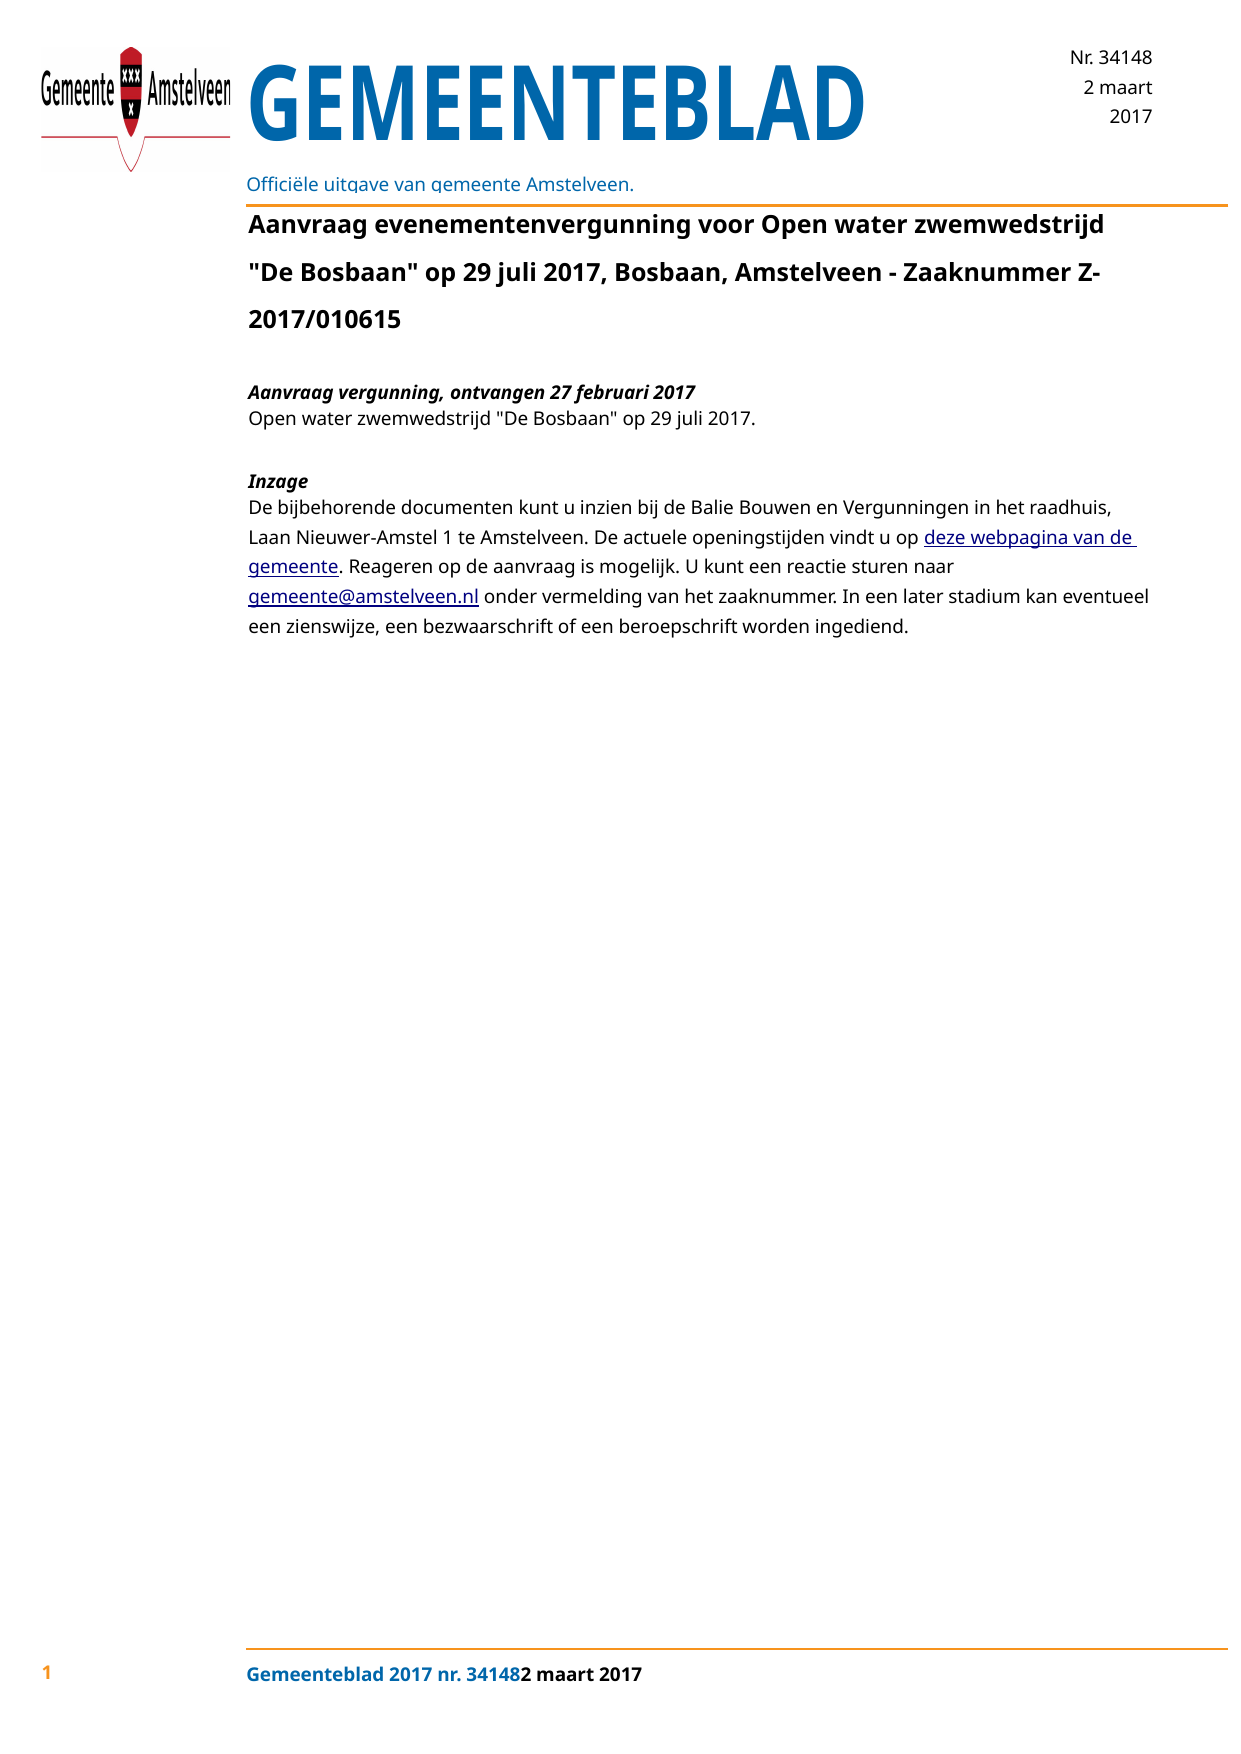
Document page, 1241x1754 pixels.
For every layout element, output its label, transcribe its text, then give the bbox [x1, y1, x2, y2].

text De bijbehorende documenten kunt u inzien bij de Balie Bouwen en Vergunningen in het raadhuis, Laan Nieuwer-Amstel 1 te Amstelveen. De actuele openingstijden vindt u op deze webpagina van de gemeente. Reageren op de aanvraag is mogelijk. U kunt een reactie sturen naar gemeente@amstelveen.nl onder vermelding van het zaaknummer. In een later stadium kan eventueel een zienswijze, een bezwaarschrift of een beroepschrift worden ingediend. [248, 494, 1152, 638]
picture [41, 47, 231, 172]
text Aanvraag evenementenvergunning voor Open water zwemwedstrijd "De Bosbaan" op 29 juli 2017, Bosbaan, Amstelveen - Zaaknummer Z-2017/010615 [248, 207, 1152, 336]
text Open water zwemwedstrijd "De Bosbaan" op 29 juli 2017. [248, 405, 1152, 431]
text Inzage [248, 469, 1152, 494]
text Aanvraag vergunning, ontvangen 27 februari 2017 [248, 379, 1152, 405]
